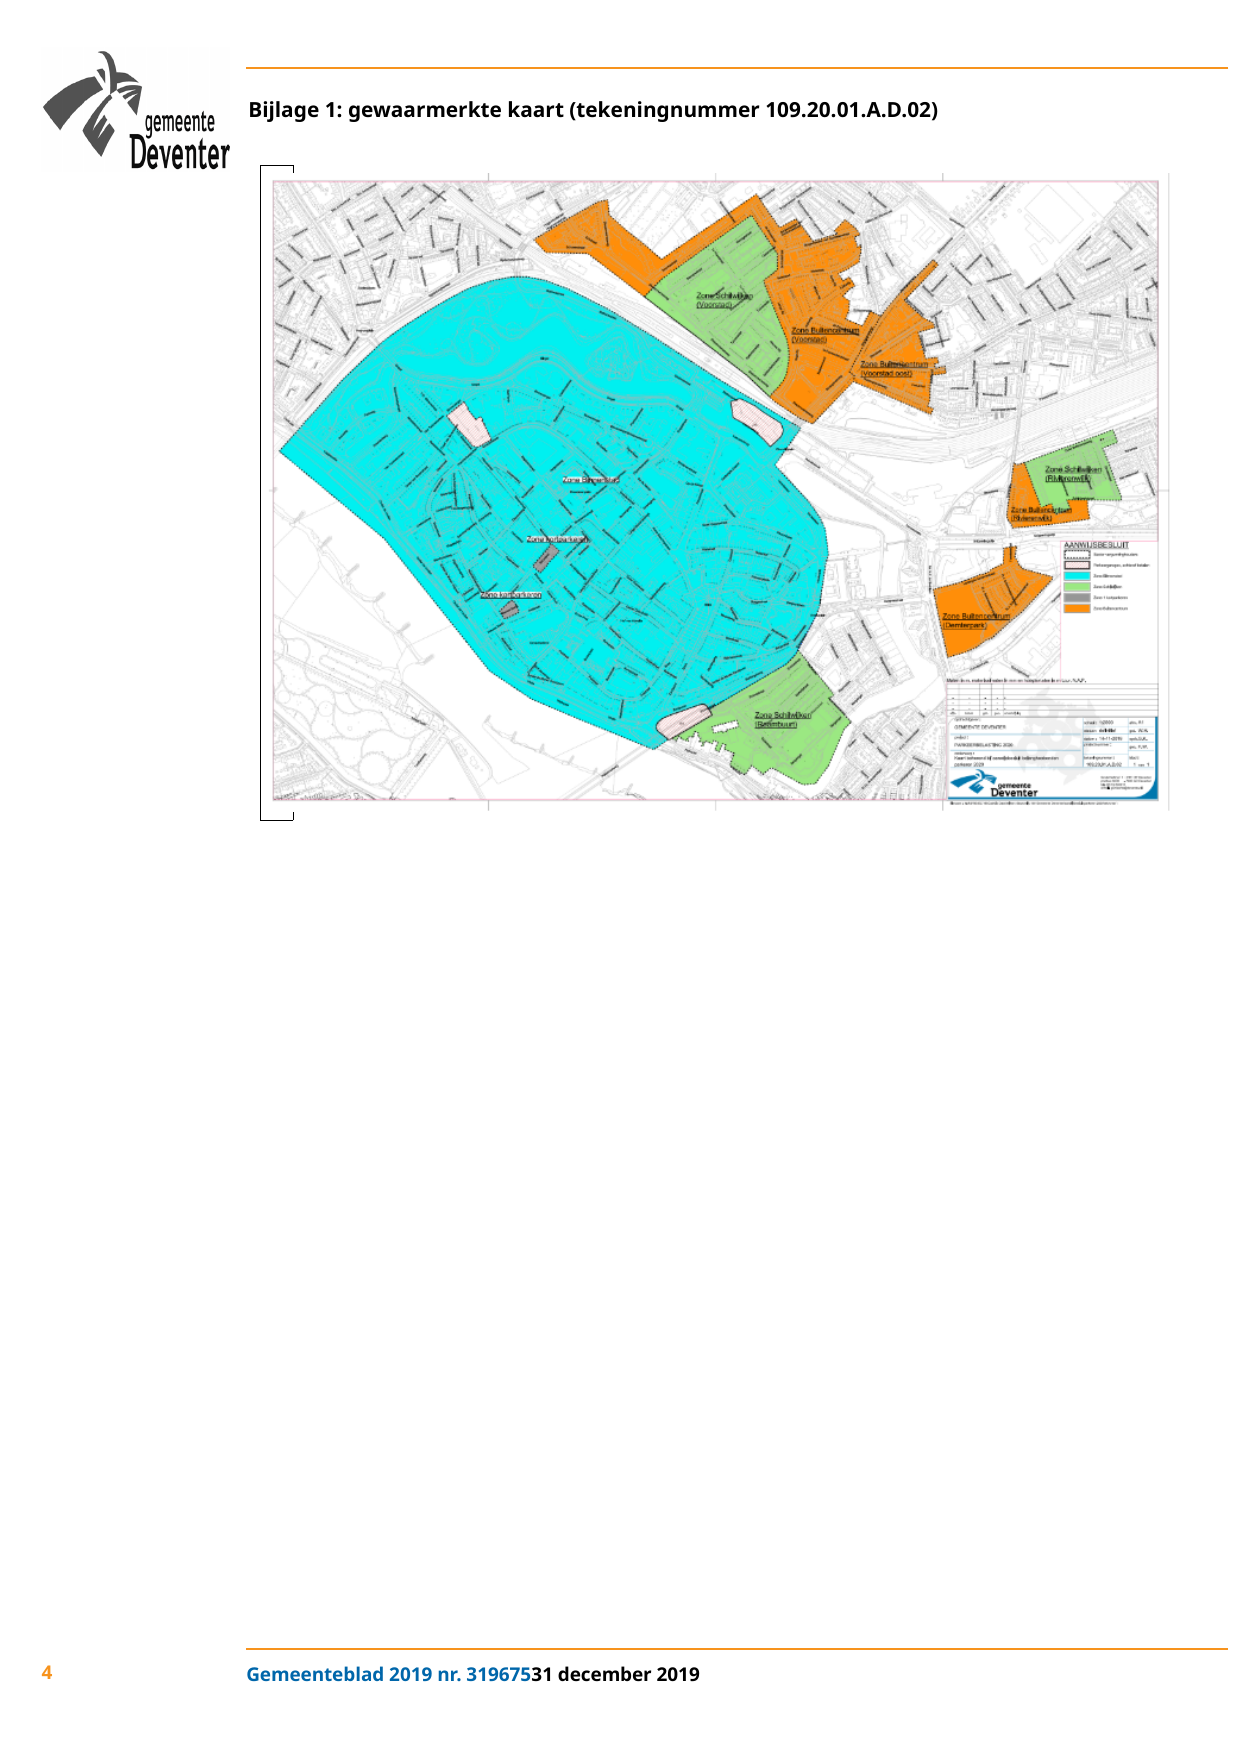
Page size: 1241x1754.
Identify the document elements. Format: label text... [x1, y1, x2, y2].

picture [41, 47, 231, 172]
text Bijlage 1: gewaarmerkte kaart (tekeningnummer 109.20.01.A.D.02) [248, 95, 1152, 123]
picture [268, 173, 1173, 812]
